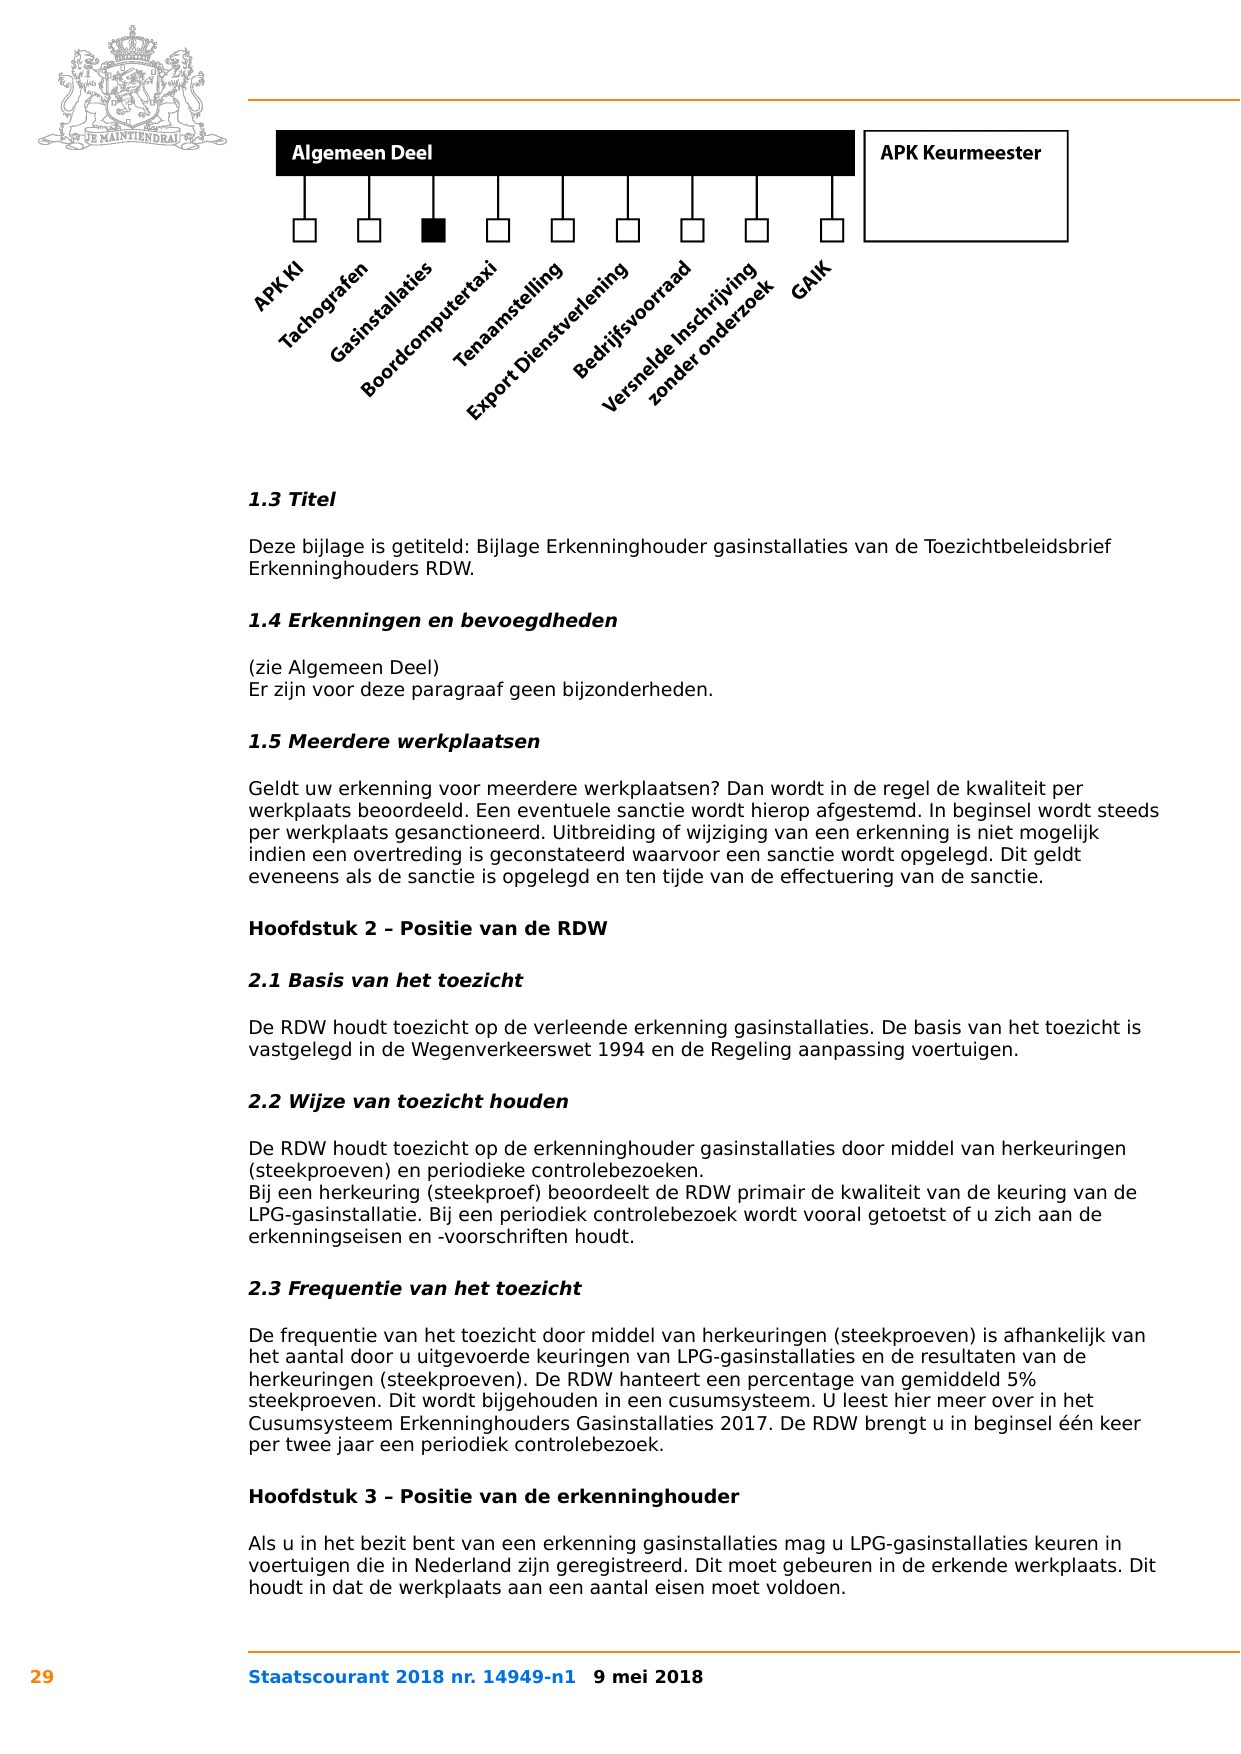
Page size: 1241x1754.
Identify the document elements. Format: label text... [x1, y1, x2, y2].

subtitle Hoofdstuk 2 – Positie van de RDW [248, 918, 1163, 940]
subtitle 2.2 Wijze van toezicht houden [248, 1091, 1163, 1113]
text De RDW houdt toezicht op de verleende erkenning gasinstallaties. De basis van het toezicht is vastgelegd in de Wegenverkeerswet 1994 en de Regeling aanpassing voertuigen. [248, 1017, 1163, 1061]
picture [38, 25, 227, 150]
subtitle 1.4 Erkenningen en bevoegdheden [248, 610, 1163, 632]
subtitle Hoofdstuk 3 – Positie van de erkenninghouder [248, 1486, 1163, 1508]
subtitle 2.1 Basis van het toezicht [248, 970, 1163, 992]
text Geldt uw erkenning voor meerdere werkplaatsen? Dan wordt in de regel de kwaliteit per werkplaats beoordeeld. Een eventuele sanctie wordt hierop afgestemd. In beginsel wordt steeds per werkplaats gesanctioneerd. Uitbreiding of wijziging van een erkenning is niet mogelijk indien een overtreding is geconstateerd waarvoor een sanctie wordt opgelegd. Dit geldt eveneens als de sanctie is opgelegd en ten tijde van de effectuering van de sanctie. [248, 778, 1163, 888]
text Als u in het bezit bent van een erkenning gasinstallaties mag u LPG-gasinstallaties keuren in voertuigen die in Nederland zijn geregistreerd. Dit moet gebeuren in de erkende werkplaats. Dit houdt in dat de werkplaats aan een aantal eisen moet voldoen. [248, 1533, 1163, 1599]
text De RDW houdt toezicht op de erkenninghouder gasinstallaties door middel van herkeuringen (steekproeven) en periodieke controlebezoeken. [248, 1138, 1163, 1182]
text (zie Algemeen Deel) [248, 657, 1163, 679]
subtitle 1.3 Titel [248, 489, 1163, 511]
text Bij een herkeuring (steekproef) beoordeelt de RDW primair de kwaliteit van de keuring van de LPG-gasinstallatie. Bij een periodiek controlebezoek wordt vooral getoetst of u zich aan de erkenningseisen en -voorschriften houdt. [248, 1182, 1163, 1247]
text Deze bijlage is getiteld: Bijlage Erkenninghouder gasinstallaties van de Toezichtbeleidsbrief Erkenninghouders RDW. [248, 536, 1163, 580]
subtitle 1.5 Meerdere werkplaatsen [248, 731, 1163, 753]
subtitle 2.3 Frequentie van het toezicht [248, 1277, 1163, 1299]
picture [248, 130, 1069, 437]
text Er zijn voor deze paragraaf geen bijzonderheden. [248, 679, 1163, 701]
text De frequentie van het toezicht door middel van herkeuringen (steekproeven) is afhankelijk van het aantal door u uitgevoerde keuringen van LPG-gasinstallaties en de resultaten van de herkeuringen (steekproeven). De RDW hanteert een percentage van gemiddeld 5% steekproeven. Dit wordt bijgehouden in een cusumsysteem. U leest hier meer over in het Cusumsysteem Erkenninghouders Gasinstallaties 2017. De RDW brengt u in beginsel één keer per twee jaar een periodiek controlebezoek. [248, 1324, 1163, 1456]
